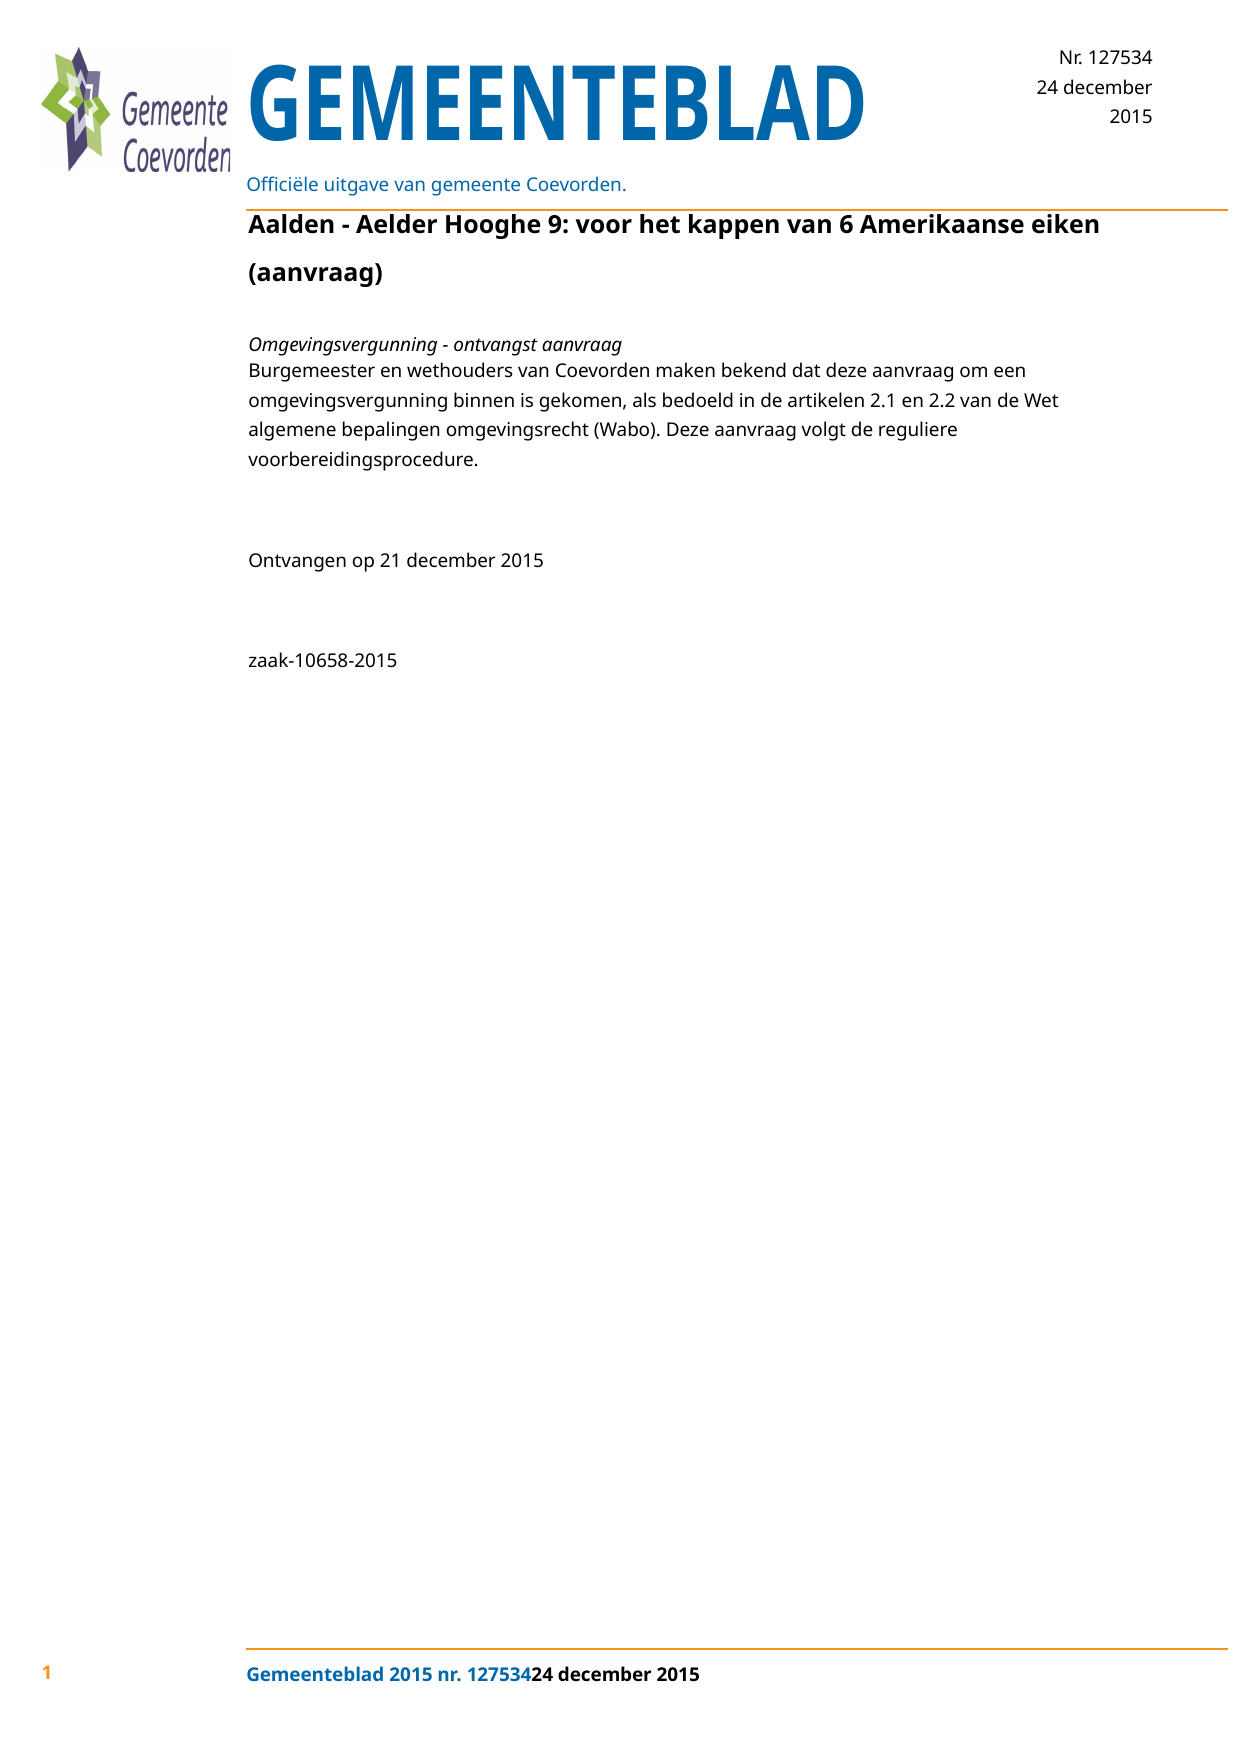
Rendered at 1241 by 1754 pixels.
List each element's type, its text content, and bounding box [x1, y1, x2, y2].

picture [41, 47, 231, 172]
text Omgevingsvergunning - ontvangst aanvraag [248, 331, 1152, 357]
text Ontvangen op 21 december 2015 [248, 547, 1152, 572]
text Aalden - Aelder Hooghe 9: voor het kappen van 6 Amerikaanse eiken (aanvraag) [248, 211, 1152, 288]
text zaak-10658-2015 [248, 648, 1152, 673]
text Burgemeester en wethouders van Coevorden maken bekend dat deze aanvraag om een omgevingsvergunning binnen is gekomen, als bedoeld in de artikelen 2.1 en 2.2 van de Wet algemene bepalingen omgevingsrecht (Wabo). Deze aanvraag volgt de reguliere voorbereidingsprocedure. [248, 357, 1152, 472]
